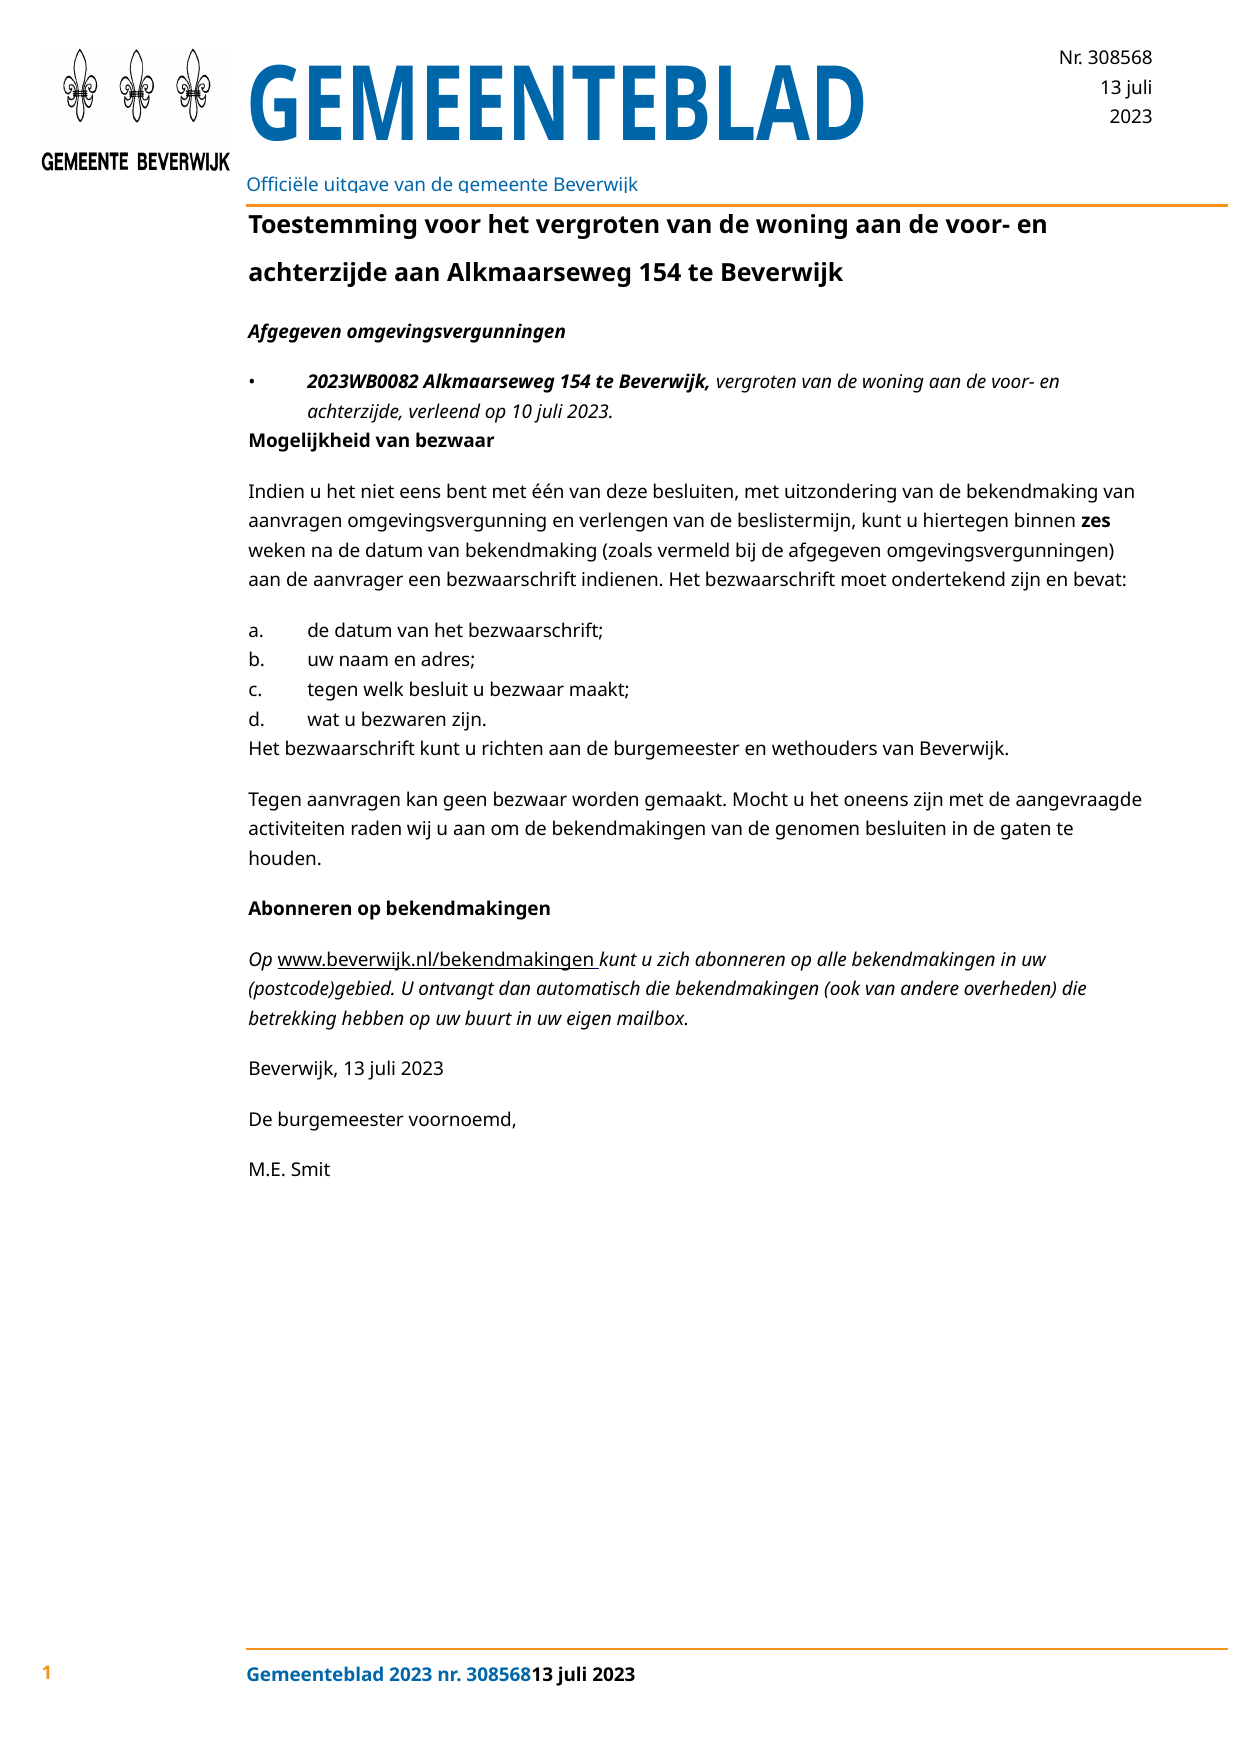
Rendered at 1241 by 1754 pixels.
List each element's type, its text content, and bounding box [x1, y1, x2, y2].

text Het bezwaarschrift kunt u richten aan de burgemeester en wethouders van Beverwijk. [248, 735, 1152, 761]
list wat u bezwaren zijn. [248, 706, 1152, 732]
list de datum van het bezwaarschrift; [248, 617, 1152, 643]
list tegen welk besluit u bezwaar maakt; [248, 676, 1152, 702]
text Beverwijk, 13 juli 2023 [248, 1055, 1152, 1081]
list 2023WB0082 Alkmaarseweg 154 te Beverwijk, vergroten van de woning aan de voor- en achterzijde, verleend op 10 juli 2023. [248, 368, 1152, 424]
picture [41, 47, 231, 172]
text Toestemming voor het vergroten van de woning aan de voor- en achterzijde aan Alkmaarseweg 154 te Beverwijk [248, 207, 1152, 288]
text Tegen aanvragen kan geen bezwaar worden gemaakt. Mocht u het oneens zijn met de aangevraagde activiteiten raden wij u aan om de bekendmakingen van de genomen besluiten in de gaten te houden. [248, 786, 1152, 871]
text Mogelijkheid van bezwaar [248, 427, 1152, 453]
text M.E. Smit [248, 1156, 1152, 1182]
text Abonneren op bekendmakingen [248, 895, 1152, 921]
list uw naam en adres; [248, 647, 1152, 672]
text Afgegeven omgevingsvergunningen [248, 318, 1152, 344]
text Indien u het niet eens bent met één van deze besluiten, met uitzondering van de bekendmaking van aanvragen omgevingsvergunning en verlengen van de beslistermijn, kunt u hiertegen binnen zes weken na de datum van bekendmaking (zoals vermeld bij de afgegeven omgevingsvergunningen) aan de aanvrager een bezwaarschrift indienen. Het bezwaarschrift moet ondertekend zijn en bevat: [248, 478, 1152, 592]
text De burgemeester voornoemd, [248, 1106, 1152, 1132]
text Op www.beverwijk.nl/bekendmakingen kunt u zich abonneren op alle bekendmakingen in uw (postcode)gebied. U ontvangt dan automatisch die bekendmakingen (ook van andere overheden) die betrekking hebben op uw buurt in uw eigen mailbox. [248, 946, 1152, 1031]
